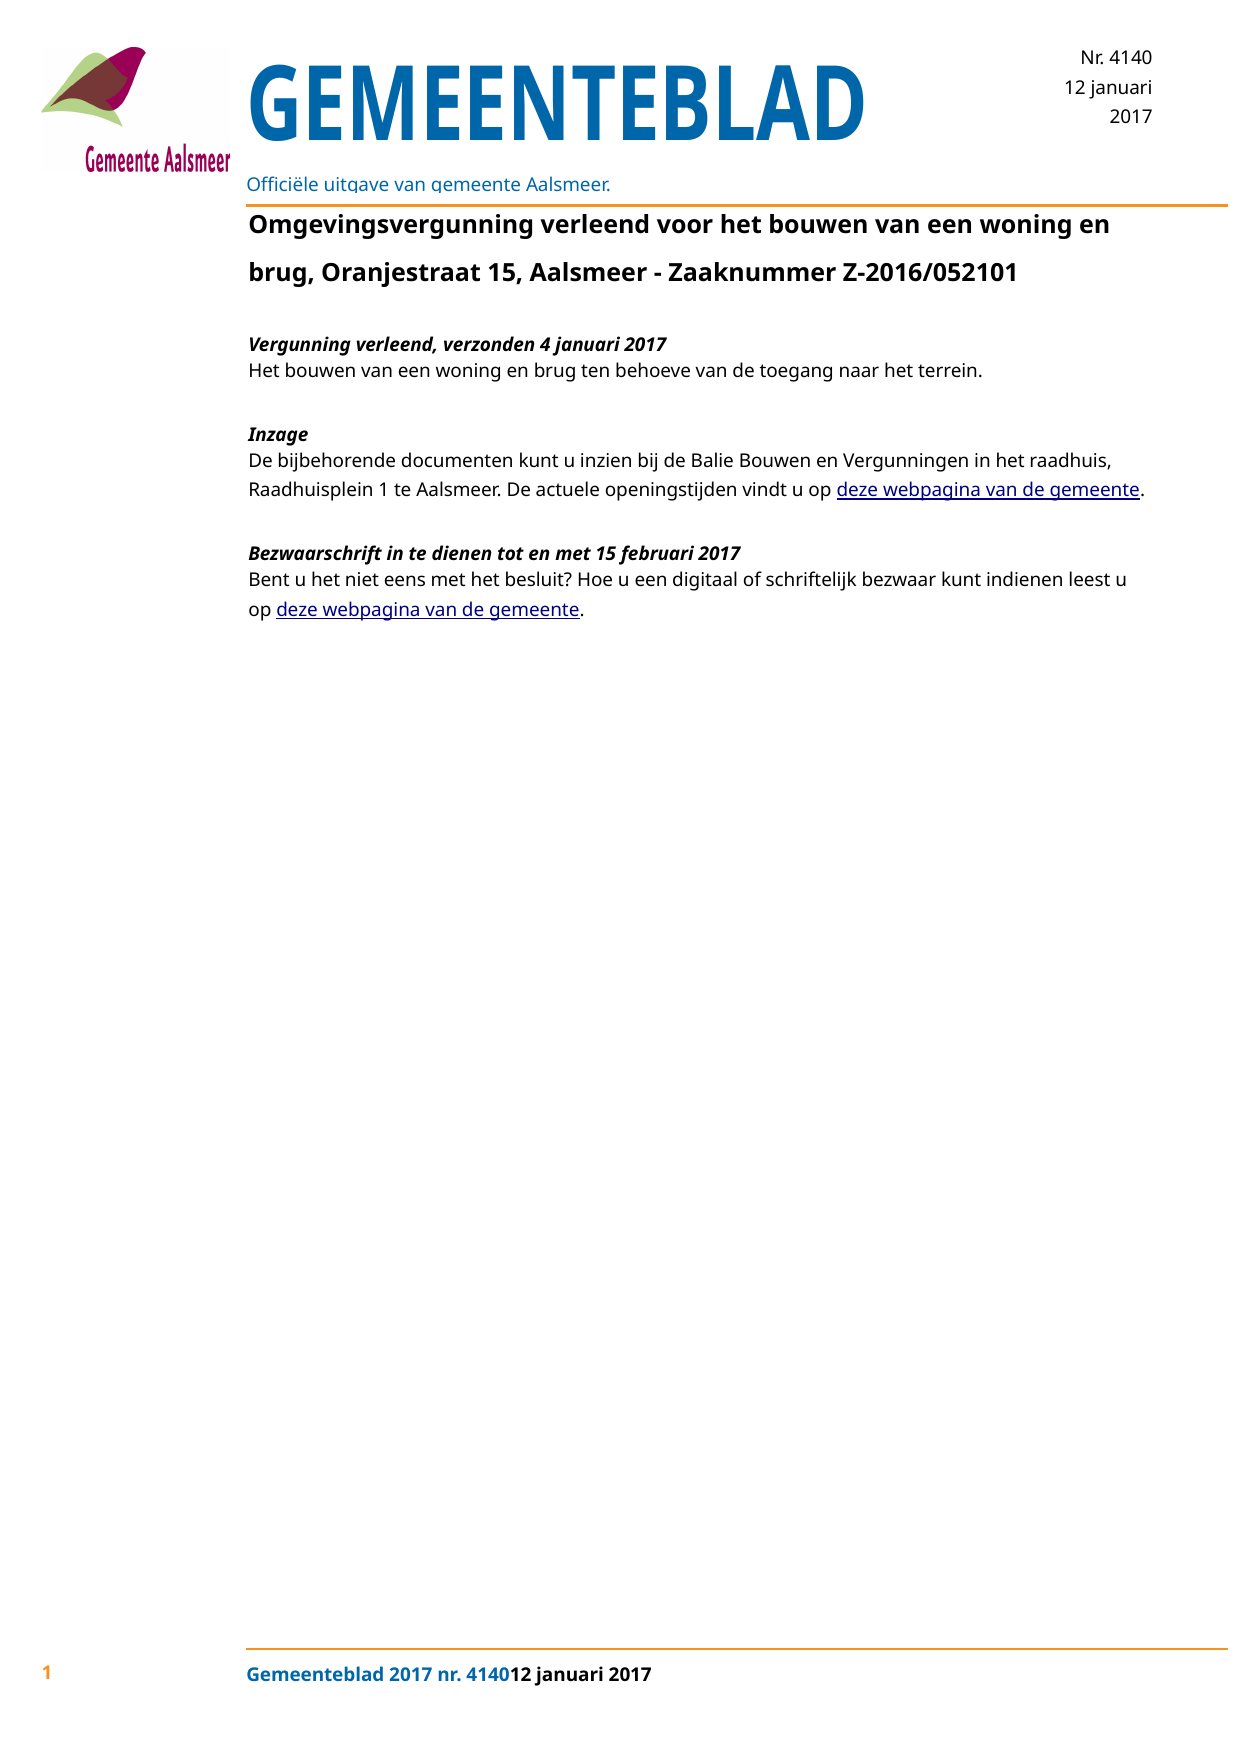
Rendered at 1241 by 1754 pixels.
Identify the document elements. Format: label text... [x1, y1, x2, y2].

text Vergunning verleend, verzonden 4 januari 2017 [248, 331, 1152, 357]
text De bijbehorende documenten kunt u inzien bij de Balie Bouwen en Vergunningen in het raadhuis, Raadhuisplein 1 te Aalsmeer. De actuele openingstijden vindt u op deze webpagina van de gemeente. [248, 447, 1152, 502]
text Bezwaarschrift in te dienen tot en met 15 februari 2017 [248, 540, 1152, 566]
text Het bouwen van een woning en brug ten behoeve van de toegang naar het terrein. [248, 357, 1152, 383]
picture [41, 47, 231, 172]
text Inzage [248, 421, 1152, 447]
text Omgevingsvergunning verleend voor het bouwen van een woning en brug, Oranjestraat 15, Aalsmeer - Zaaknummer Z-2016/052101 [248, 207, 1152, 288]
text Bent u het niet eens met het besluit? Hoe u een digitaal of schriftelijk bezwaar kunt indienen leest u op deze webpagina van de gemeente. [248, 566, 1152, 621]
